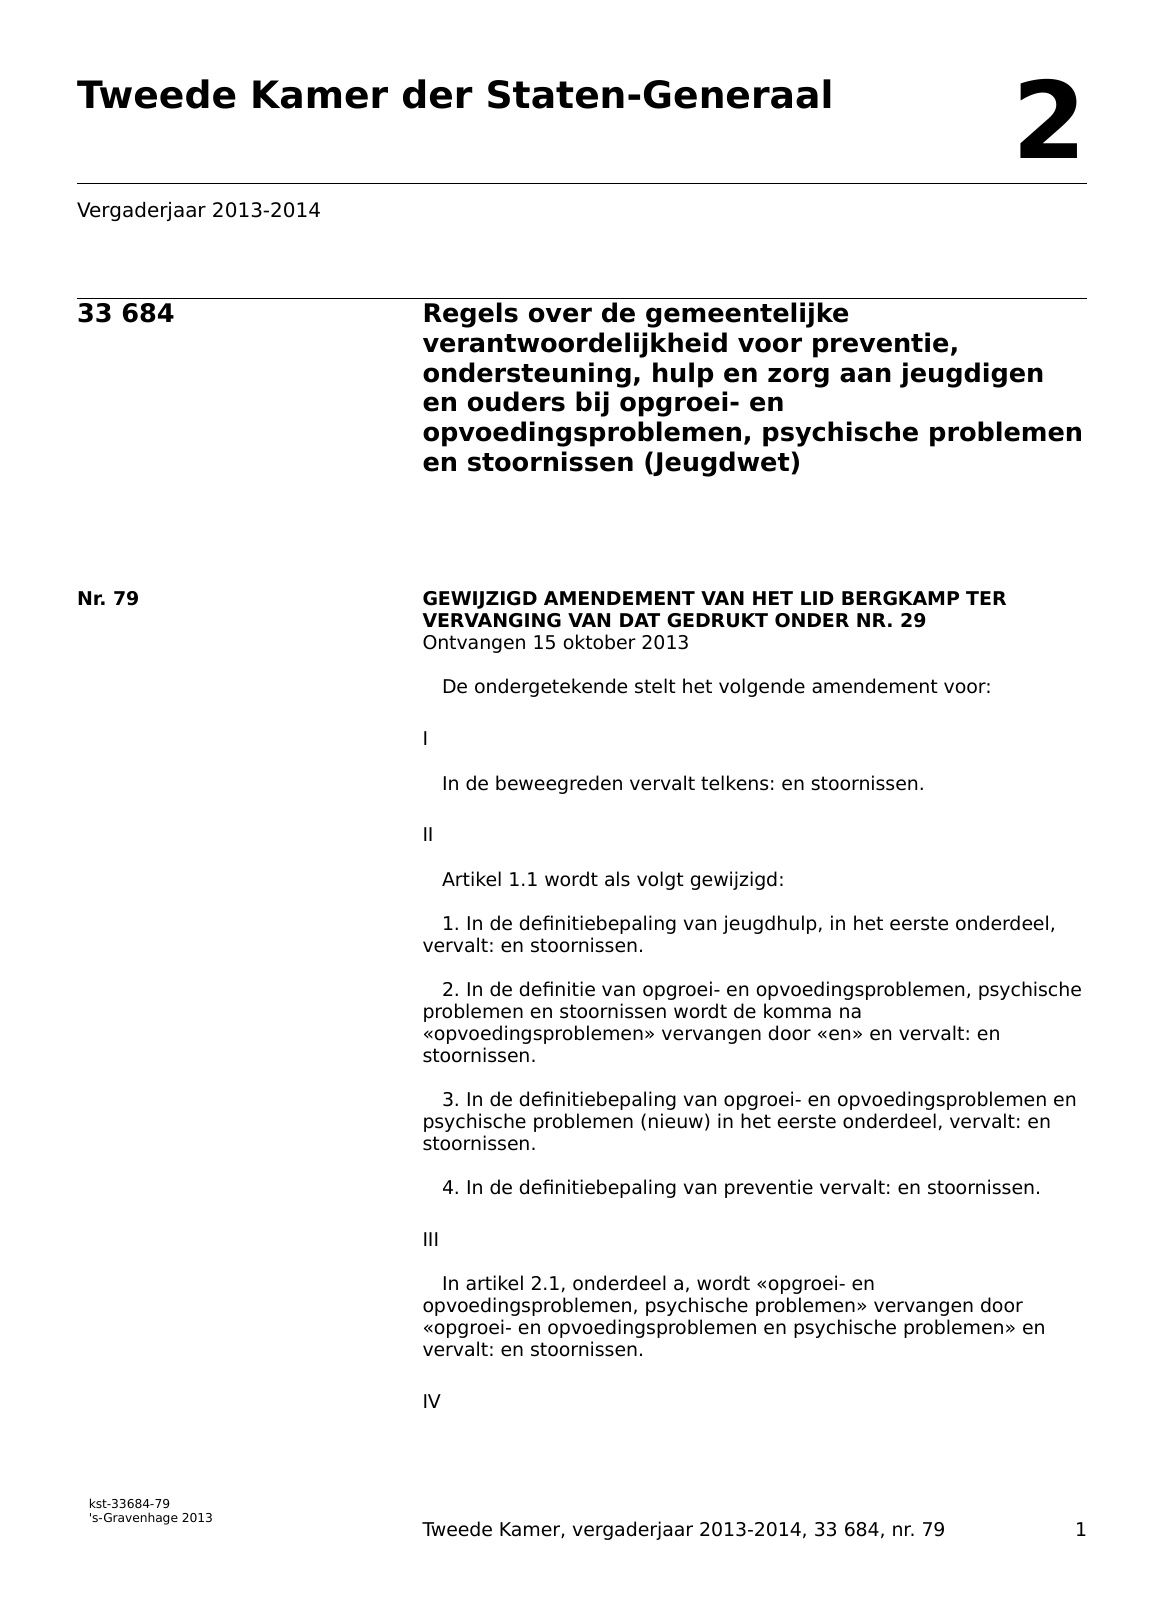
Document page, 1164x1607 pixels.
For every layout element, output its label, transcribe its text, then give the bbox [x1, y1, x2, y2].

text In de beweegreden vervalt telkens: en stoornissen. [422, 772, 1087, 794]
text De ondergetekende stelt het volgende amendement voor: [422, 676, 1087, 698]
text 1. In de definitiebepaling van jeugdhulp, in het eerste onderdeel, vervalt: en stoornissen. [422, 913, 1087, 957]
subtitle Nr. 79 GEWIJZIGD AMENDEMENT VAN HET LID BERGKAMP TER VERVANGING VAN DAT GEDRUKT ONDER NR. 29 [77, 588, 1087, 632]
text 's-Gravenhage 2013 [88, 1511, 323, 1525]
text kst-33684-79 [88, 1497, 323, 1511]
subtitle III [422, 1229, 1087, 1251]
text Artikel 1.1 wordt als volgt gewijzigd: [422, 868, 1087, 891]
subtitle IV [422, 1391, 1087, 1413]
text 2. In de definitie van opgroei- en opvoedingsproblemen, psychische problemen en stoornissen wordt de komma na «opvoedingsproblemen» vervangen door «en» en vervalt: en stoornissen. [422, 979, 1087, 1067]
text 3. In de definitiebepaling van opgroei- en opvoedingsproblemen en psychische problemen (nieuw) in het eerste onderdeel, vervalt: en stoornissen. [422, 1089, 1087, 1155]
table_header Tweede Kamer der Staten-Generaal [77, 59, 886, 183]
table_cell Vergaderjaar 2013-2014 [77, 184, 1087, 298]
table_header 2 [886, 59, 1087, 183]
subtitle I [422, 728, 1087, 750]
text 4. In de definitiebepaling van preventie vervalt: en stoornissen. [422, 1177, 1087, 1199]
subtitle 33 684 Regels over de gemeentelijke verantwoordelijkheid voor preventie, ondersteuning, hulp en zorg aan jeugdigen en ouders bij opgroei- en opvoedingsproblemen, psychische problemen en stoornissen (Jeugdwet) [77, 299, 1087, 477]
text Ontvangen 15 oktober 2013 [422, 632, 1087, 654]
text In artikel 2.1, onderdeel a, wordt «opgroei- en opvoedingsproblemen, psychische problemen» vervangen door «opgroei- en opvoedingsproblemen en psychische problemen» en vervalt: en stoornissen. [422, 1273, 1087, 1361]
subtitle II [422, 824, 1087, 846]
